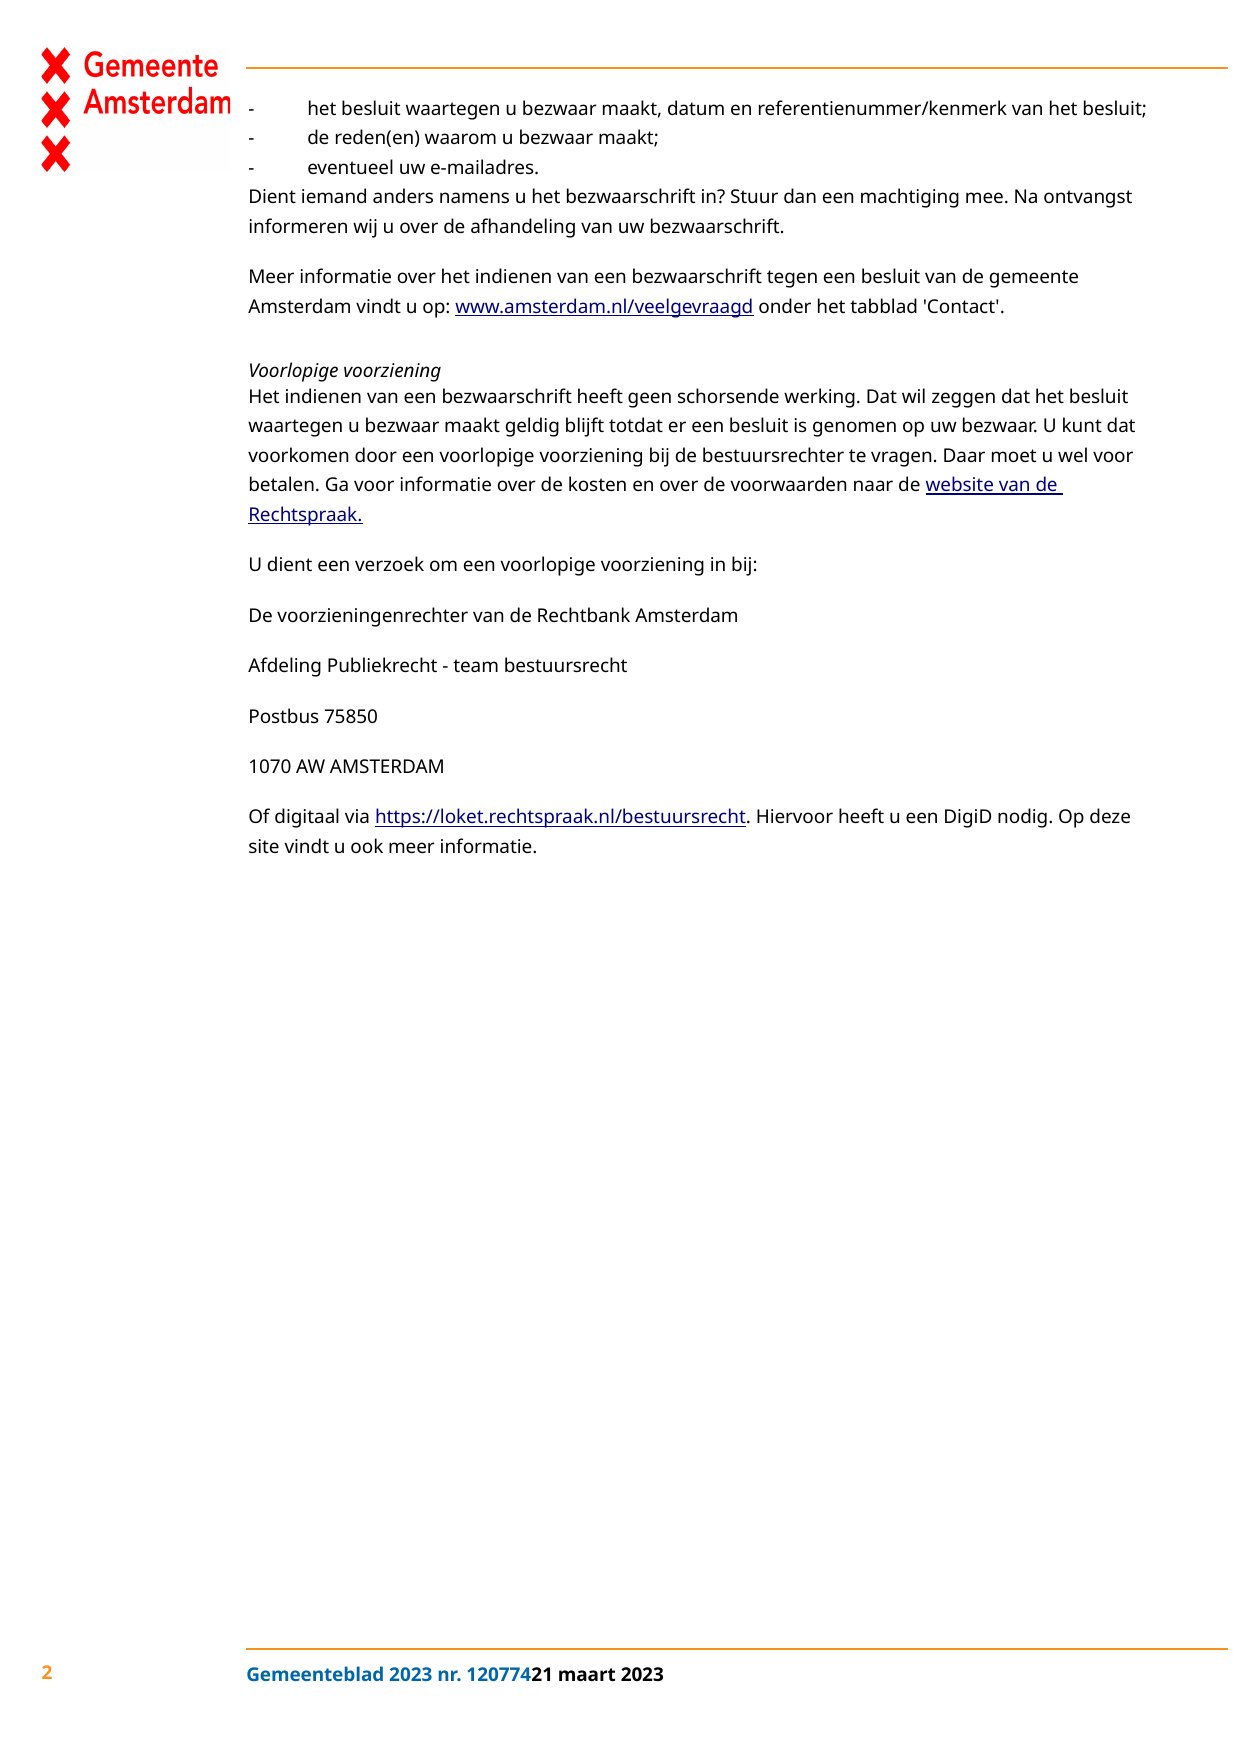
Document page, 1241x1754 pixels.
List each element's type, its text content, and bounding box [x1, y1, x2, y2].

text De voorzieningenrechter van de Rechtbank Amsterdam [248, 602, 1152, 628]
picture [41, 47, 231, 172]
text U dient een verzoek om een voorlopige voorziening in bij: [248, 552, 1152, 577]
list de reden(en) waarom u bezwaar maakt; [248, 124, 1152, 150]
text Het indienen van een bezwaarschrift heeft geen schorsende werking. Dat wil zeggen dat het besluit waartegen u bezwaar maakt geldig blijft totdat er een besluit is genomen op uw bezwaar. U kunt dat voorkomen door een voorlopige voorziening bij de bestuursrechter te vragen. Daar moet u wel voor betalen. Ga voor informatie over de kosten en over de voorwaarden naar de website van de Rechtspraak. [248, 383, 1152, 527]
text Afdeling Publiekrecht - team bestuursrecht [248, 652, 1152, 678]
list eventueel uw e-mailadres. [248, 154, 1152, 180]
text Meer informatie over het indienen van een bezwaarschrift tegen een besluit van de gemeente Amsterdam vindt u op: www.amsterdam.nl/veelgevraagd onder het tabblad 'Contact'. [248, 263, 1152, 319]
text 1070 AW AMSTERDAM [248, 753, 1152, 779]
text Voorlopige voorziening [248, 357, 1152, 383]
list het besluit waartegen u bezwaar maakt, datum en referentienummer/kenmerk van het besluit; [248, 95, 1152, 121]
text Postbus 75850 [248, 703, 1152, 728]
text Of digitaal via https://loket.rechtspraak.nl/bestuursrecht. Hiervoor heeft u een DigiD nodig. Op deze site vindt u ook meer informatie. [248, 804, 1152, 859]
text Dient iemand anders namens u het bezwaarschrift in? Stuur dan een machtiging mee. Na ontvangst informeren wij u over de afhandeling van uw bezwaarschrift. [248, 183, 1152, 239]
